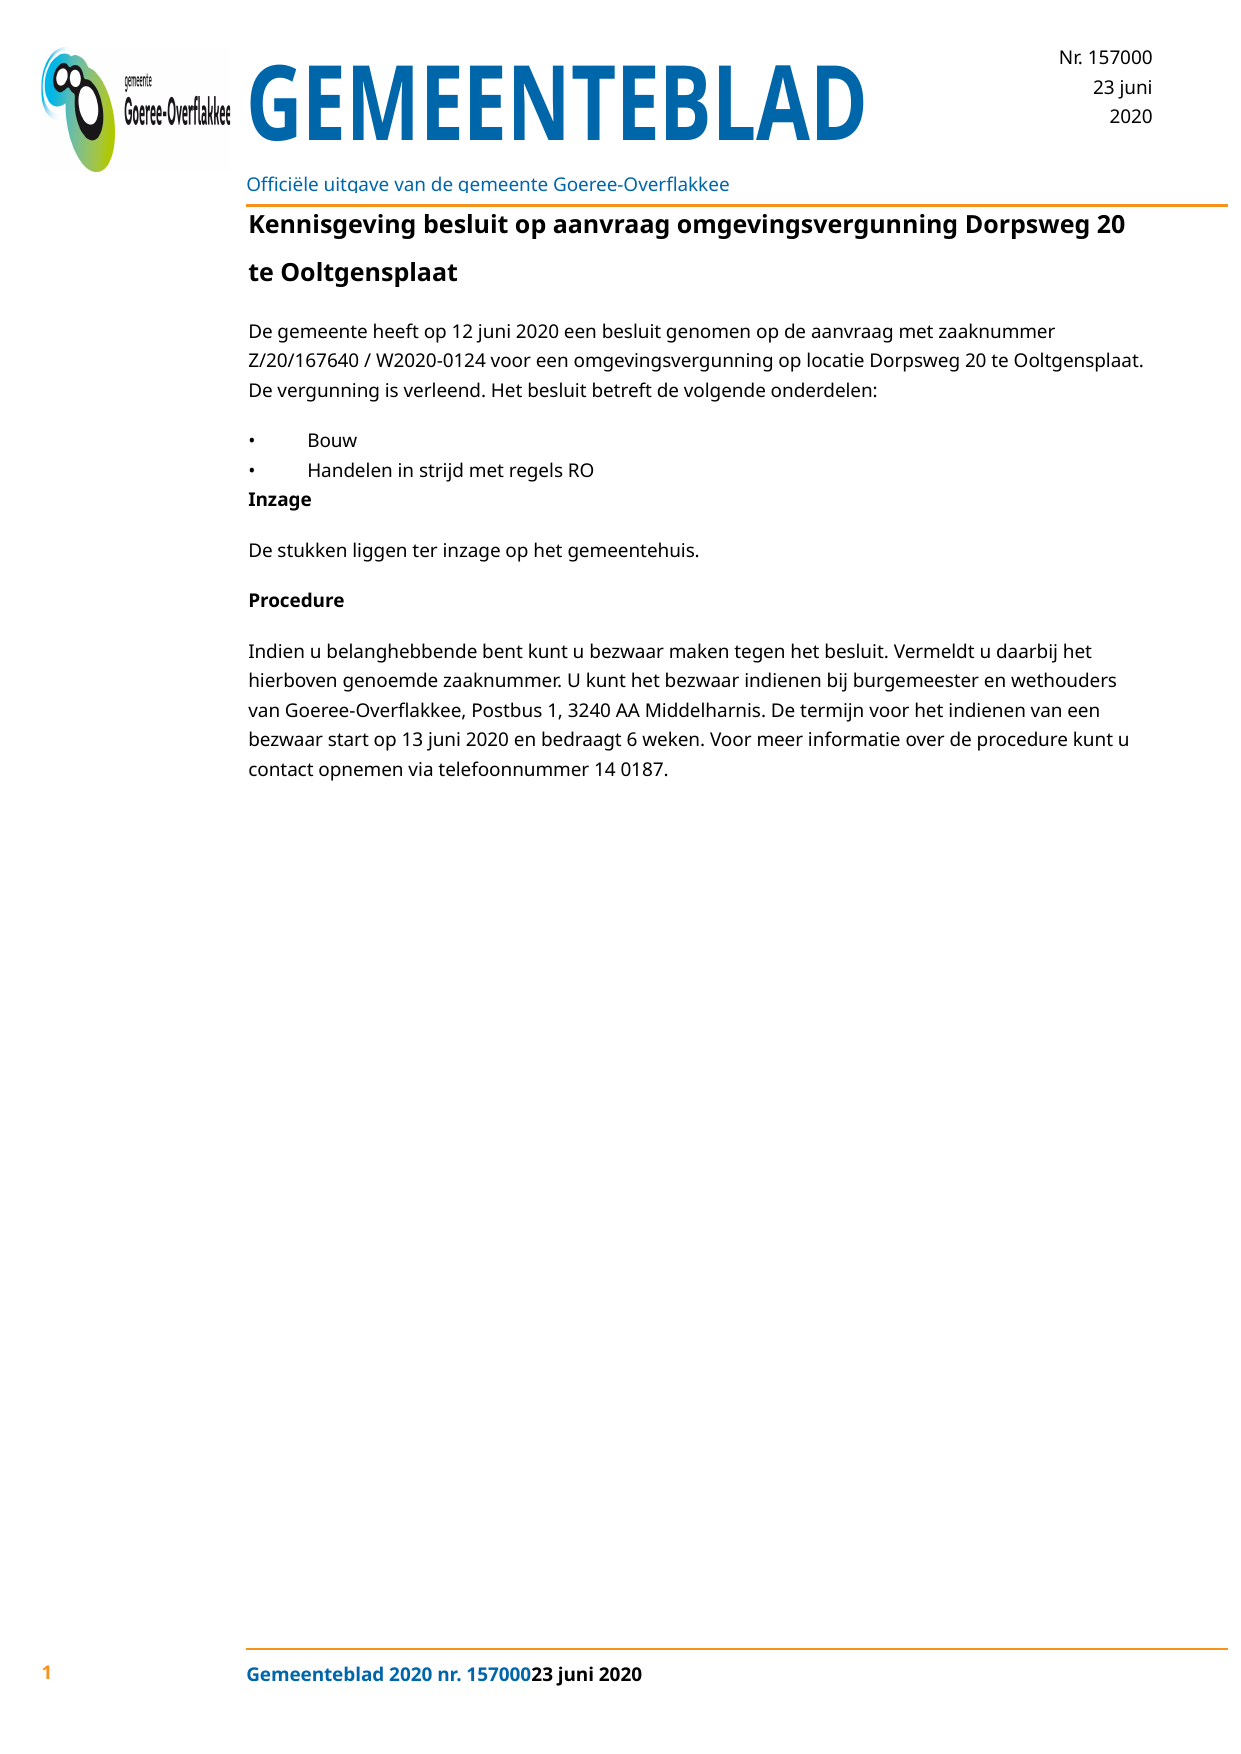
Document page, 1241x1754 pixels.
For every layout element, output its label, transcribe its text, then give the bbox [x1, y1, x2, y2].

list Bouw [248, 427, 1152, 453]
text Procedure [248, 587, 1152, 613]
picture [41, 47, 231, 172]
text Indien u belanghebbende bent kunt u bezwaar maken tegen het besluit. Vermeldt u daarbij het hierboven genoemde zaaknummer. U kunt het bezwaar indienen bij burgemeester en wethouders van Goeree-Overflakkee, Postbus 1, 3240 AA Middelharnis. De termijn voor het indienen van een bezwaar start op 13 juni 2020 en bedraagt 6 weken. Voor meer informatie over de procedure kunt u contact opnemen via telefoonnummer 14 0187. [248, 638, 1152, 782]
text De stukken liggen ter inzage op het gemeentehuis. [248, 537, 1152, 563]
text Inzage [248, 487, 1152, 512]
list Handelen in strijd met regels RO [248, 457, 1152, 483]
text Kennisgeving besluit op aanvraag omgevingsvergunning Dorpsweg 20 te Ooltgensplaat [248, 207, 1152, 288]
text De gemeente heeft op 12 juni 2020 een besluit genomen op de aanvraag met zaaknummer Z/20/167640 / W2020-0124 voor een omgevingsvergunning op locatie Dorpsweg 20 te Ooltgensplaat. De vergunning is verleend. Het besluit betreft de volgende onderdelen: [248, 318, 1152, 403]
